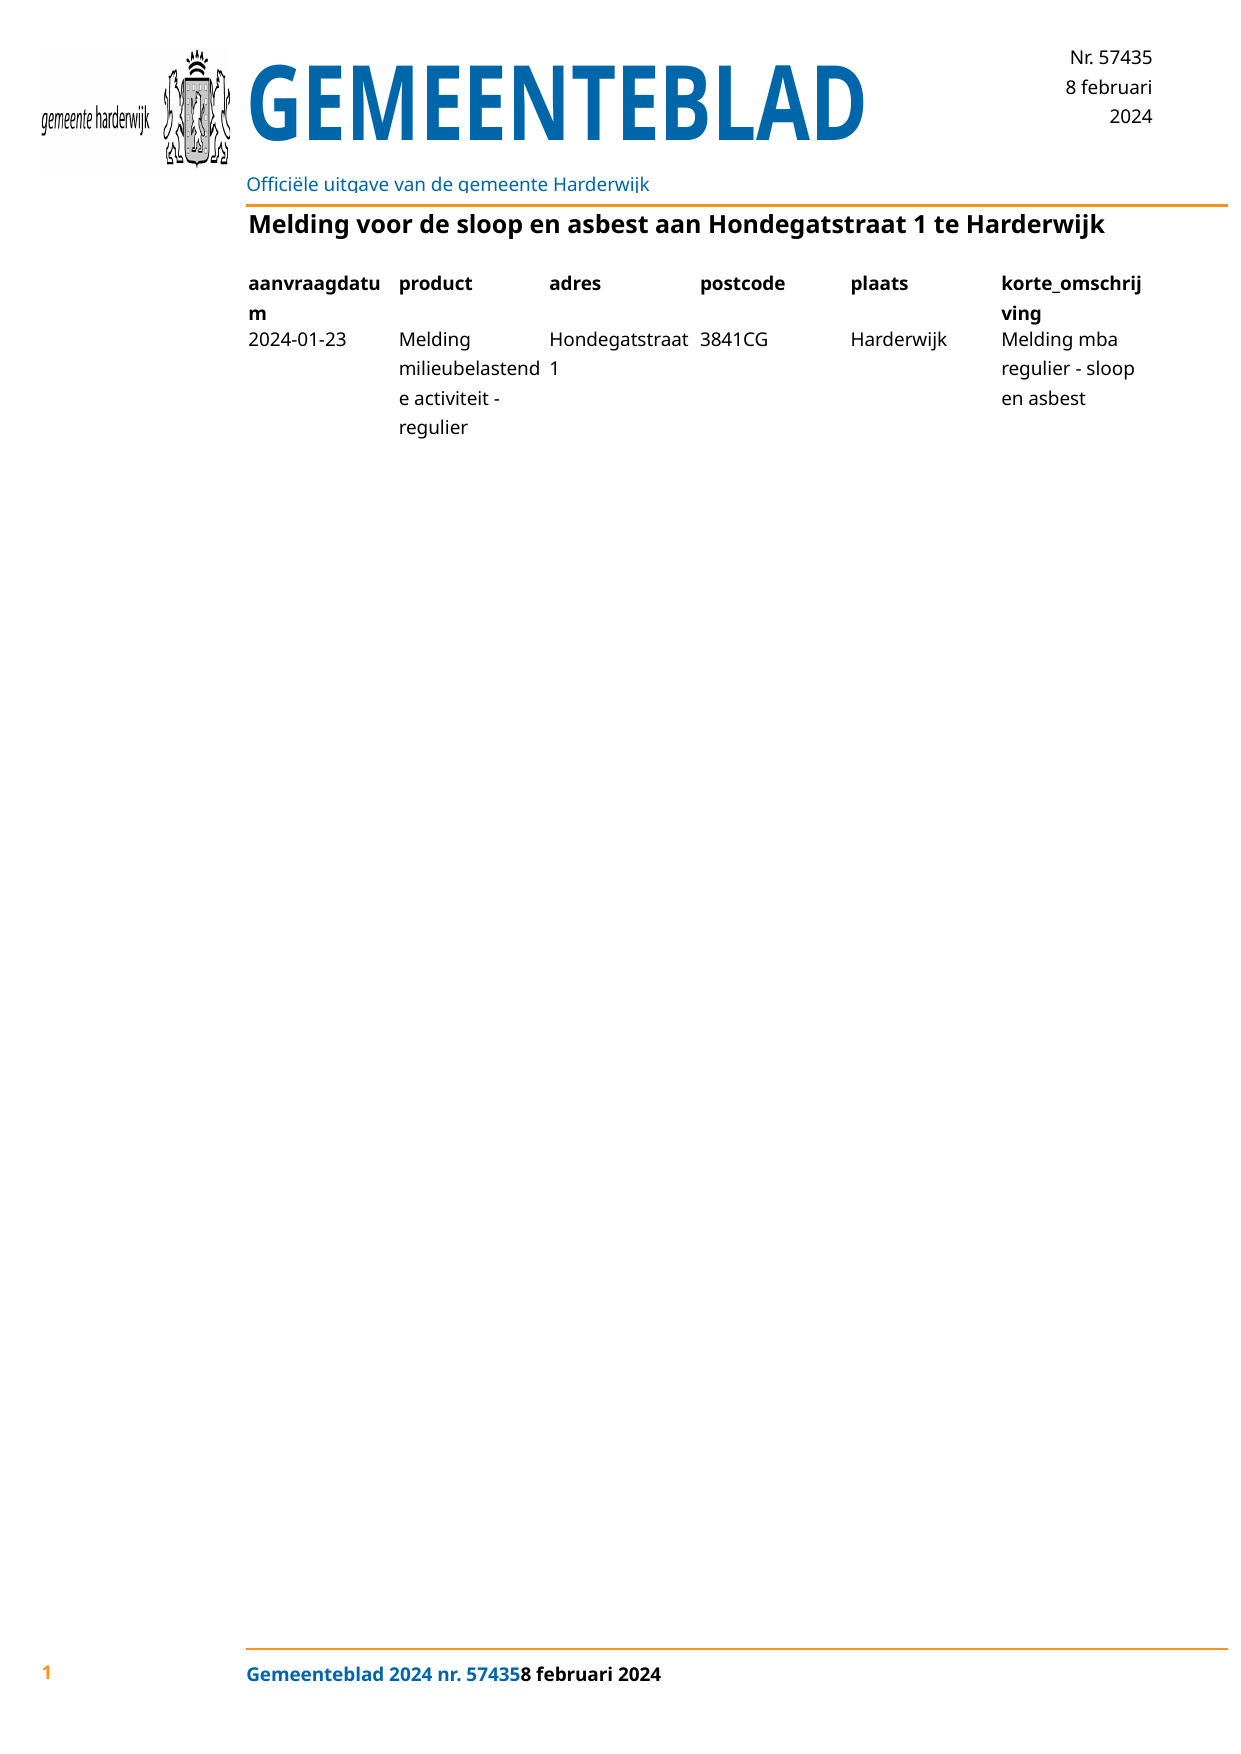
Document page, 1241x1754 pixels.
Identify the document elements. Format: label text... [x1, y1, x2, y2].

picture [41, 47, 231, 172]
table_header plaats [850, 270, 1001, 326]
table_header aanvraagdatum [248, 270, 398, 326]
table_cell Melding milieubelastende activiteit - regulier [399, 326, 549, 440]
table_cell Melding mba regulier - sloop en asbest [1001, 326, 1152, 440]
table_cell Harderwijk [850, 326, 1001, 440]
table_header product [399, 270, 549, 326]
table_cell Hondegatstraat 1 [549, 326, 700, 440]
table_cell 2024-01-23 [248, 326, 398, 440]
table_header korte_omschrijving [1001, 270, 1152, 326]
table_cell 3841CG [700, 326, 850, 440]
text Melding voor de sloop en asbest aan Hondegatstraat 1 te Harderwijk [248, 207, 1152, 241]
table_header postcode [700, 270, 850, 326]
table_header adres [549, 270, 700, 326]
